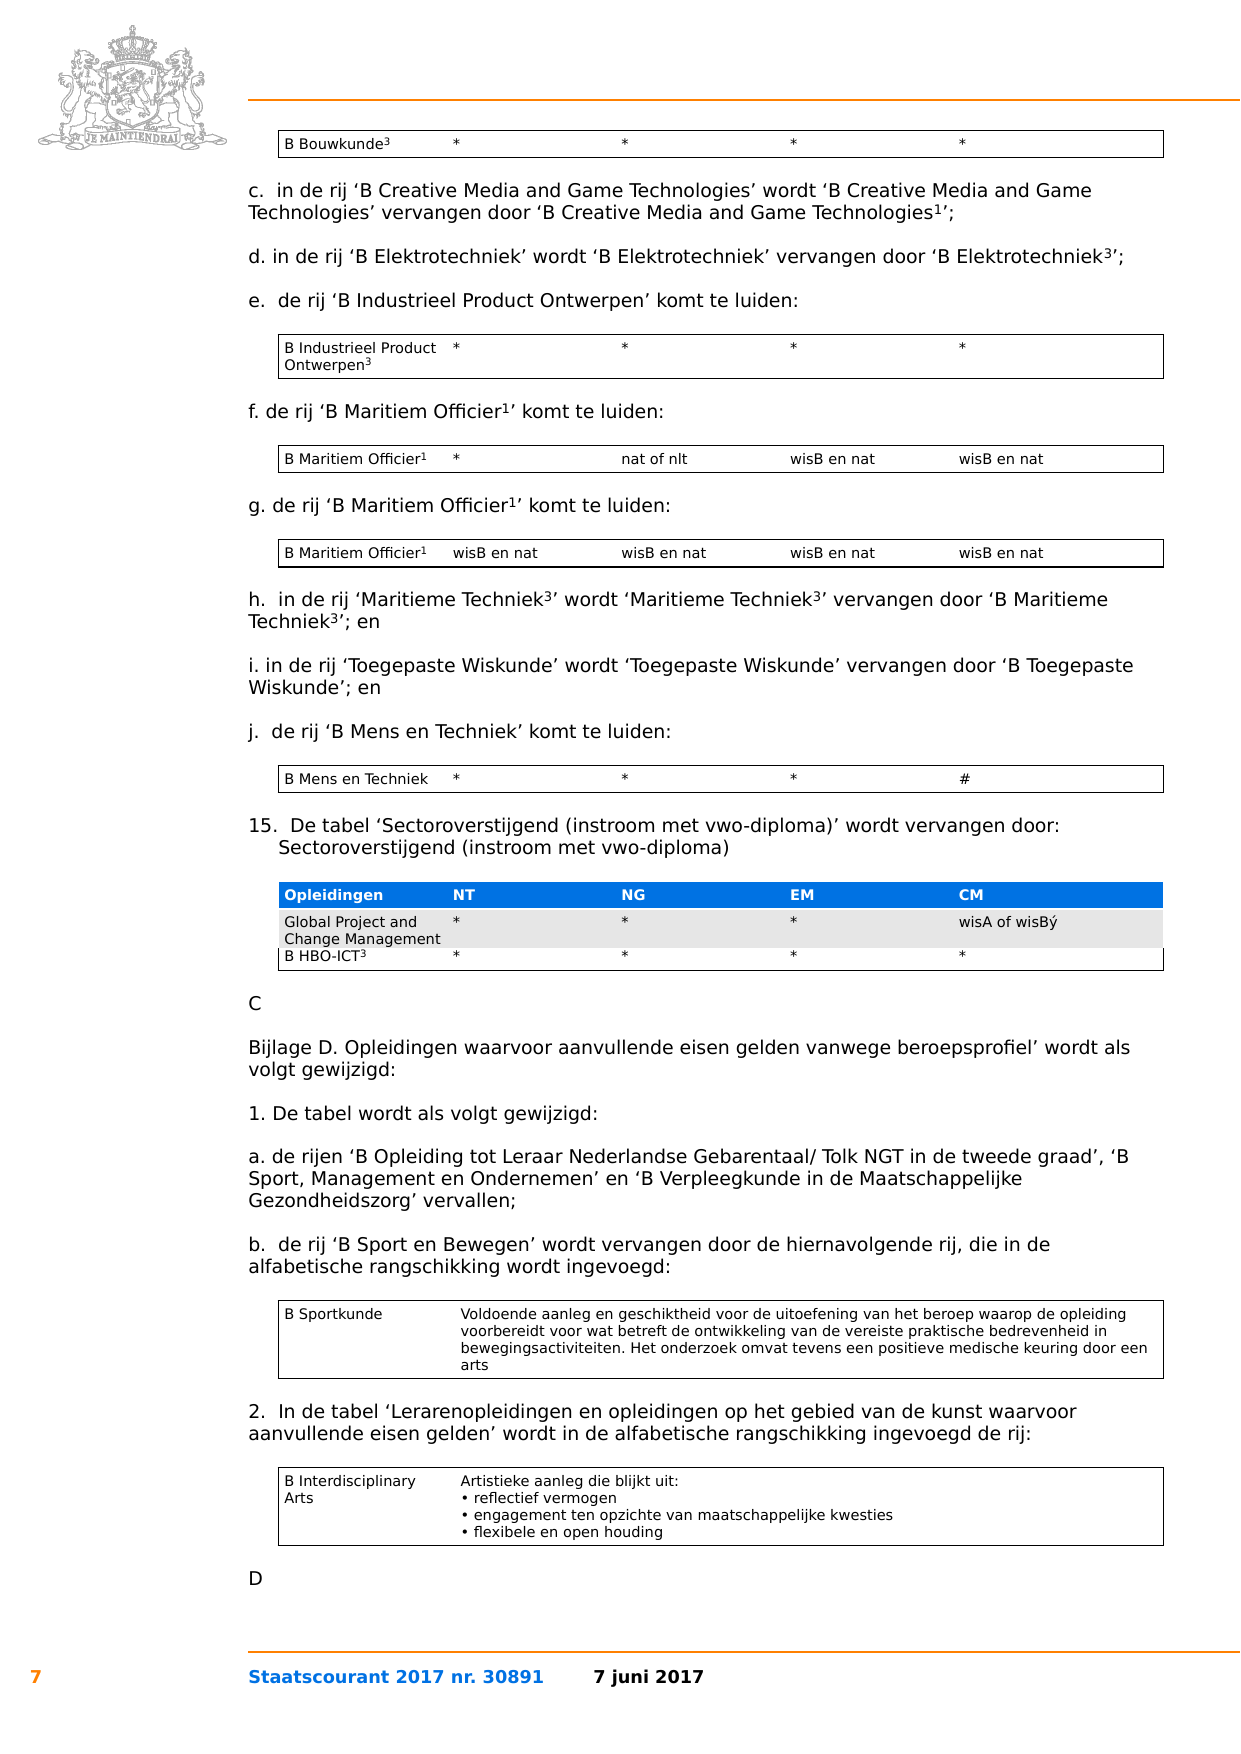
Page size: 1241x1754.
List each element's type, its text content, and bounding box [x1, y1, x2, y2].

table_header B Industrieel Product Ontwerpen3 [279, 335, 447, 378]
text e. de rij ‘B Industrieel Product Ontwerpen’ komt te luiden: [248, 290, 1163, 312]
table_cell B HBO-ICT3 [279, 948, 447, 970]
text c. in de rij ‘B Creative Media and Game Technologies’ wordt ‘B Creative Media and Game Technologies’ vervangen door ‘B Creative Media and Game Technologies1’; [248, 180, 1163, 224]
table_header Voldoende aanleg en geschiktheid voor de uitoefening van het beroep waarop de opleiding voorbereidt voor wat betreft de ontwikkeling van de vereiste praktische bedrevenheid in bewegingsactiviteiten. Het onderzoek omvat tevens een positieve medische keuring door een arts [454, 1301, 1163, 1378]
table_header * [615, 766, 784, 792]
table_cell * [447, 910, 615, 948]
table_header B Mens en Techniek [279, 766, 447, 792]
text 2. In de tabel ‘Lerarenopleidingen en opleidingen op het gebied van de kunst waarvoor aanvullende eisen gelden’ wordt in de alfabetische rangschikking ingevoegd de rij: [248, 1401, 1163, 1445]
table_cell * [615, 948, 784, 970]
table_header * [615, 131, 784, 157]
text a. de rijen ‘B Opleiding tot Leraar Nederlandse Gebarentaal/ Tolk NGT in de tweede graad’, ‘B Sport, Management en Ondernemen’ en ‘B Verpleegkunde in de Maatschappelijke Gezondheidszorg’ vervallen; [248, 1146, 1163, 1212]
table_header * [953, 335, 1163, 378]
text 15. De tabel ‘Sectoroverstijgend (instroom met vwo-diploma)’ wordt vervangen door: [248, 815, 1163, 837]
table_header * [447, 335, 615, 378]
table_header * [615, 335, 784, 378]
table_header B Maritiem Officier1 [279, 540, 447, 566]
table_header * [784, 131, 952, 157]
text g. de rij ‘B Maritiem Officier1’ komt te luiden: [248, 495, 1163, 517]
table_header wisB en nat [784, 540, 952, 566]
table_header B Sportkunde [279, 1301, 454, 1378]
table_header * [447, 766, 615, 792]
table_header # [953, 766, 1163, 792]
text Bijlage D. Opleidingen waarvoor aanvullende eisen gelden vanwege beroepsprofiel’ wordt als volgt gewijzigd: [248, 1037, 1163, 1081]
table_cell wisA of wisBý [953, 910, 1163, 948]
table_header B Maritiem Officier1 [279, 446, 447, 472]
text C [248, 993, 1163, 1015]
table_header * [784, 766, 952, 792]
table_header NG [615, 882, 784, 908]
table_header wisB en nat [784, 446, 952, 472]
table_header wisB en nat [615, 540, 784, 566]
text h. in de rij ‘Maritieme Techniek3’ wordt ‘Maritieme Techniek3’ vervangen door ‘B Maritieme Techniek3’; en [248, 589, 1163, 633]
table_header B Bouwkunde3 [279, 131, 447, 157]
text j. de rij ‘B Mens en Techniek’ komt te luiden: [248, 721, 1163, 743]
table_header CM [953, 882, 1163, 908]
table_cell * [615, 910, 784, 948]
table_header Opleidingen [279, 882, 447, 908]
text Sectoroverstijgend (instroom met vwo-diploma) [278, 837, 1163, 859]
table_cell * [953, 948, 1163, 970]
table_header wisB en nat [953, 446, 1163, 472]
table_header Artistieke aanleg die blijkt uit: • reflectief vermogen • engagement ten opzichte van maatschappelijke kwesties • flexibele en open houding [454, 1468, 1163, 1545]
text 1. De tabel wordt als volgt gewijzigd: [248, 1102, 1163, 1124]
text f. de rij ‘B Maritiem Officier1’ komt te luiden: [248, 401, 1163, 423]
table_cell * [784, 910, 952, 948]
table_cell * [784, 948, 952, 970]
table_cell Global Project and Change Management [279, 910, 447, 948]
table_header * [447, 131, 615, 157]
table_header wisB en nat [953, 540, 1163, 566]
table_header EM [784, 882, 952, 908]
table_header NT [447, 882, 615, 908]
picture [38, 25, 227, 150]
table_cell * [447, 948, 615, 970]
text i. in de rij ‘Toegepaste Wiskunde’ wordt ‘Toegepaste Wiskunde’ vervangen door ‘B Toegepaste Wiskunde’; en [248, 655, 1163, 699]
table_header nat of nlt [615, 446, 784, 472]
table_header * [447, 446, 615, 472]
table_header B Interdisciplinary Arts [279, 1468, 454, 1545]
table_header * [784, 335, 952, 378]
text D [248, 1568, 1163, 1590]
table_header * [953, 131, 1163, 157]
text d. in de rij ‘B Elektrotechniek’ wordt ‘B Elektrotechniek’ vervangen door ‘B Elektrotechniek3’; [248, 246, 1163, 268]
text b. de rij ‘B Sport en Bewegen’ wordt vervangen door de hiernavolgende rij, die in de alfabetische rangschikking wordt ingevoegd: [248, 1234, 1163, 1278]
table_header wisB en nat [447, 540, 615, 566]
